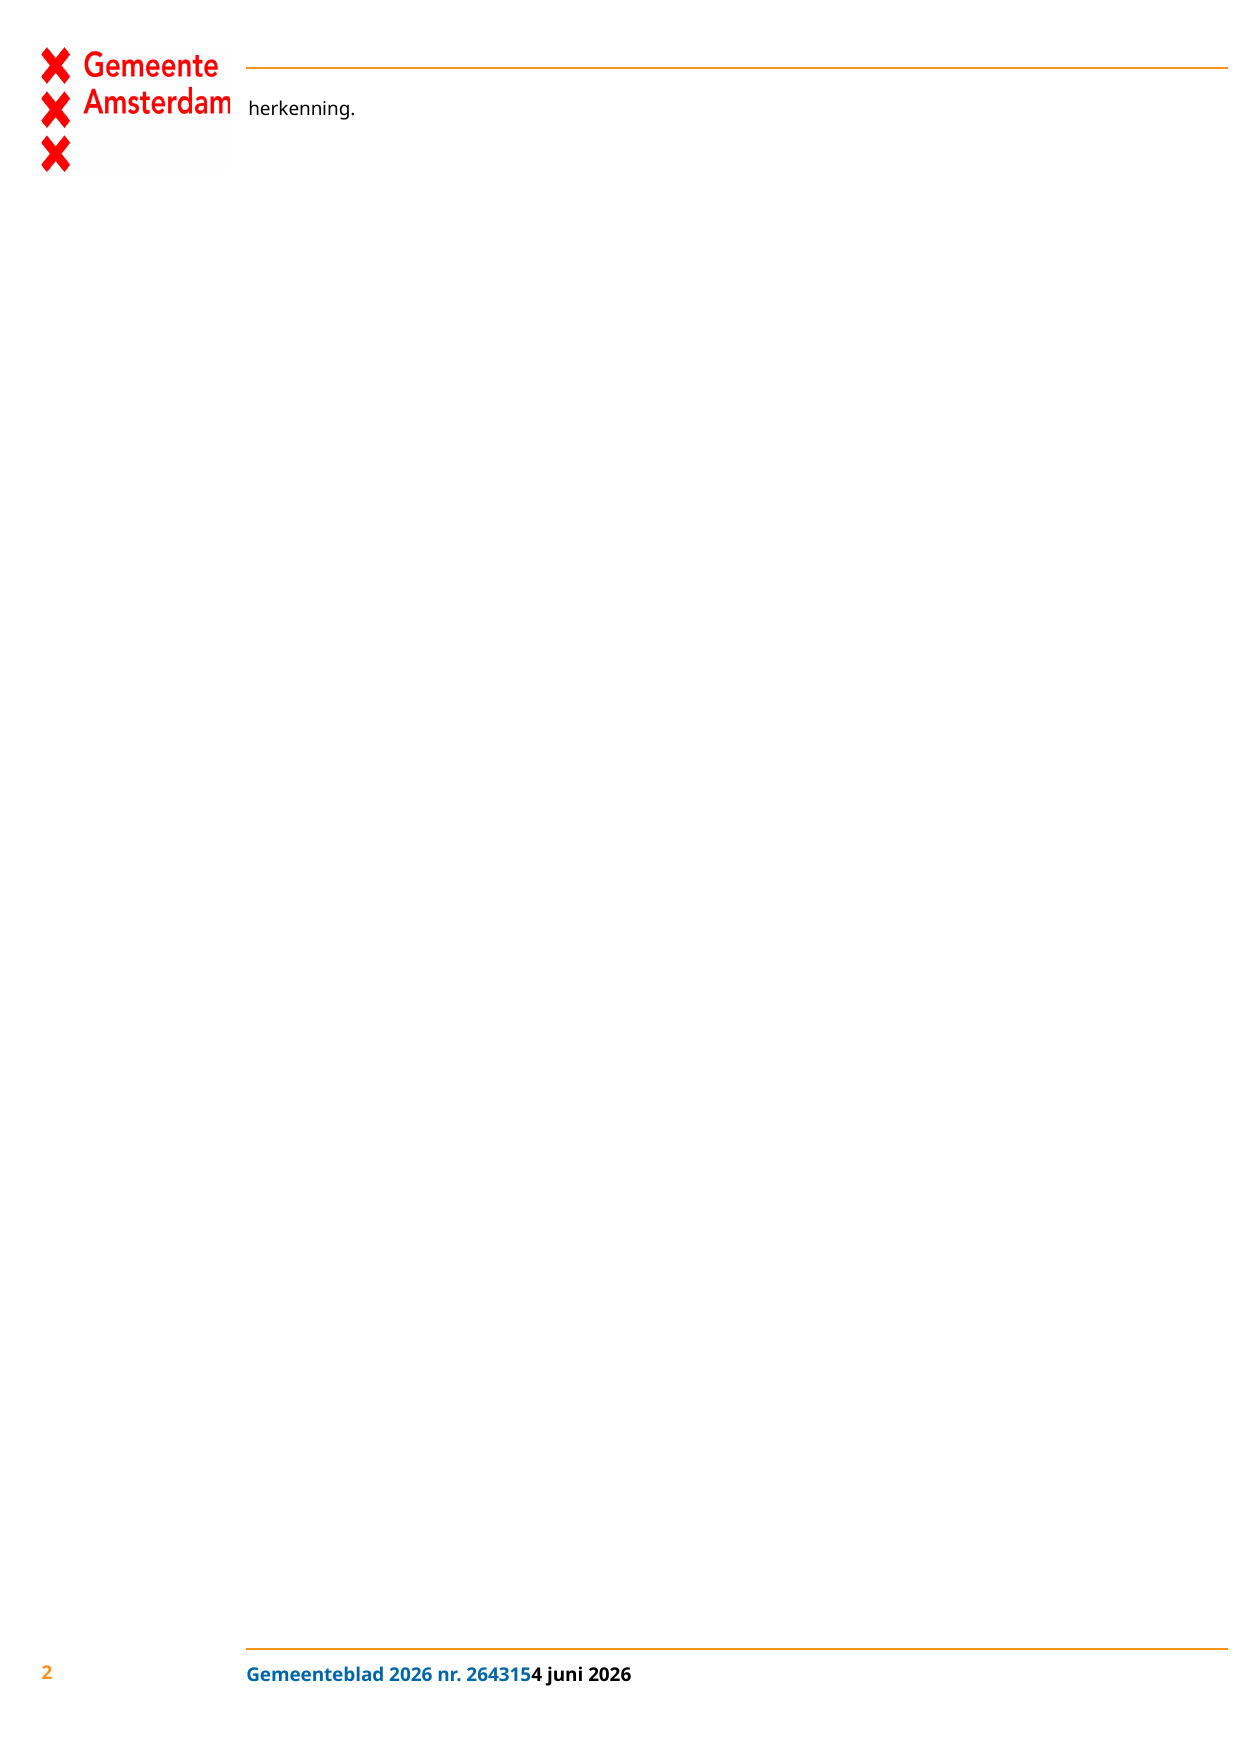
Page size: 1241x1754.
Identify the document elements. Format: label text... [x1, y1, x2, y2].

text herkenning. [248, 95, 1152, 121]
picture [41, 47, 231, 172]
